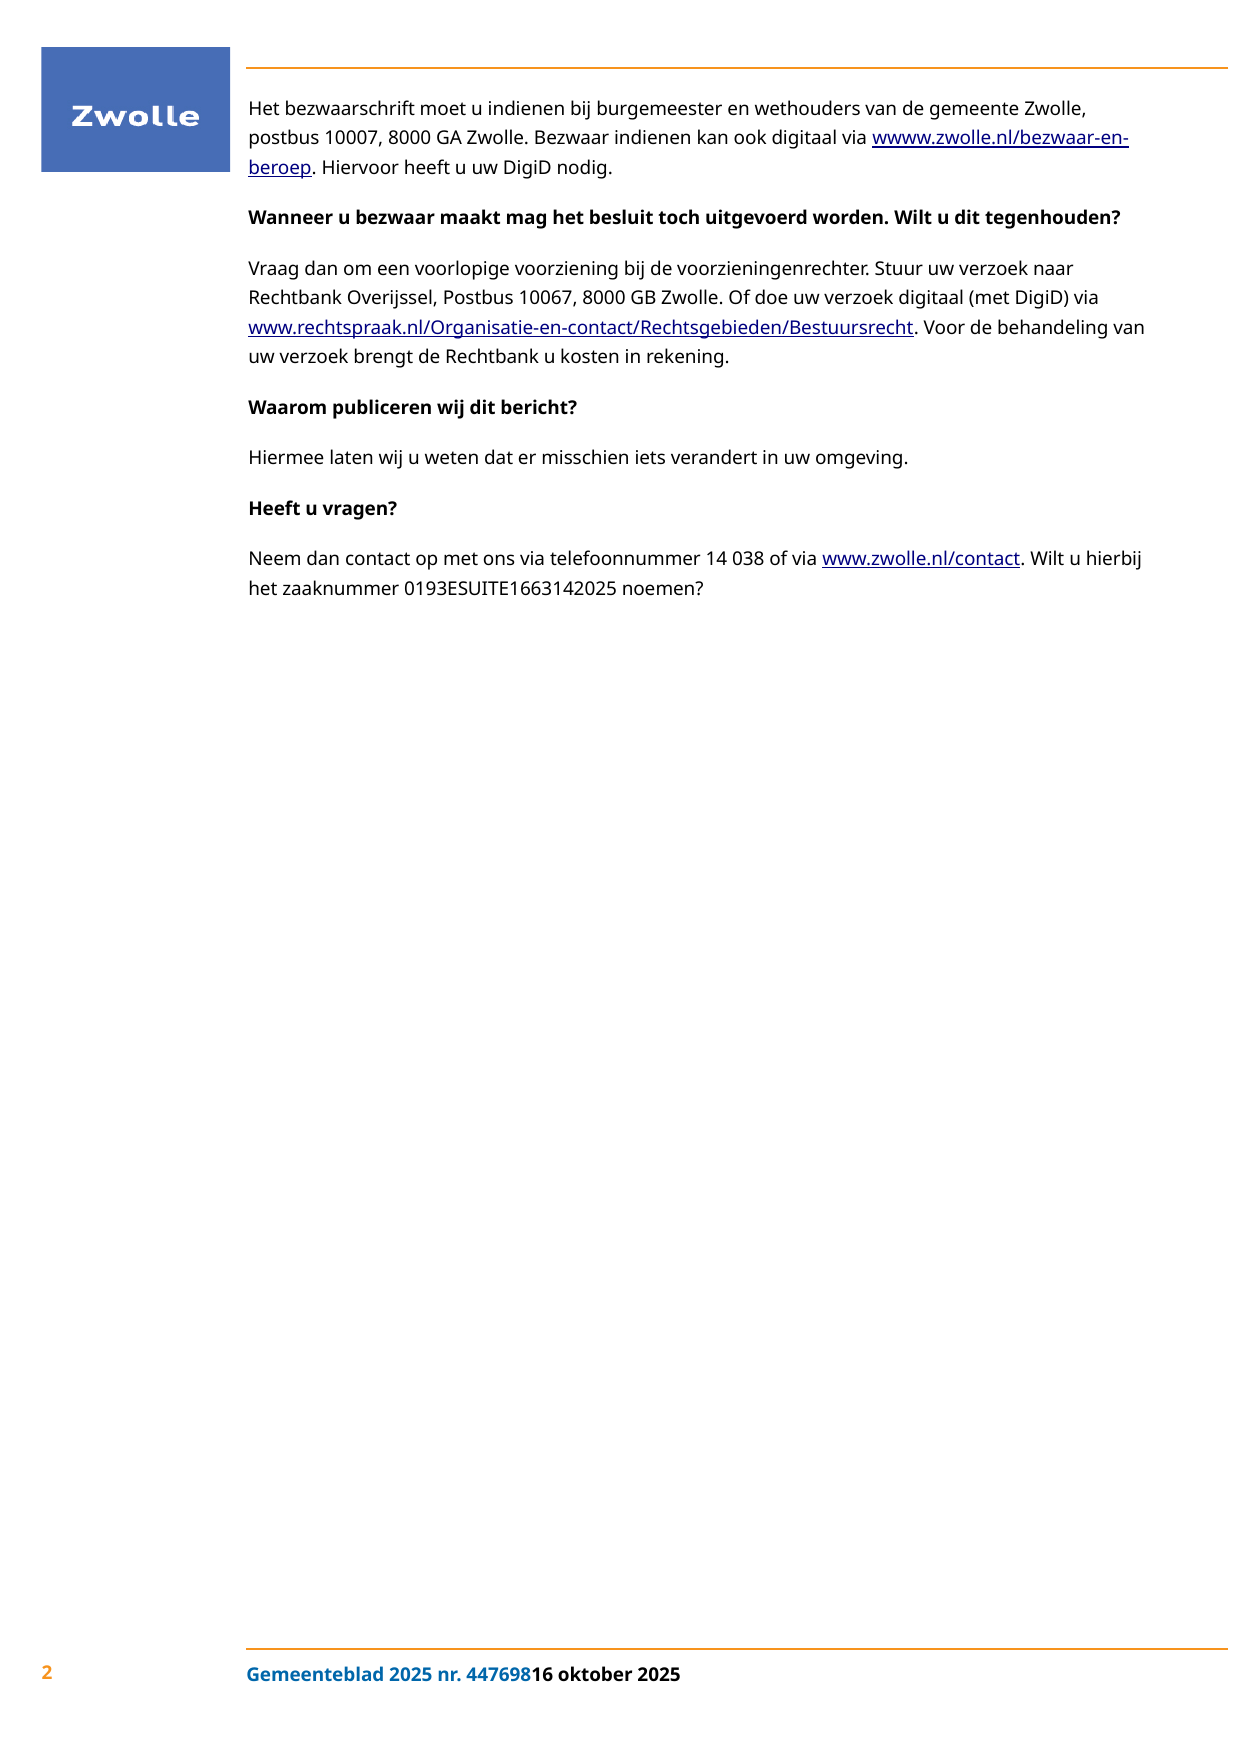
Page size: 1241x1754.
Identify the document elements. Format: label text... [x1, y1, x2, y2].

text Het bezwaarschrift moet u indienen bij burgemeester en wethouders van de gemeente Zwolle, postbus 10007, 8000 GA Zwolle. Bezwaar indienen kan ook digitaal via wwww.zwolle.nl/bezwaar-en-beroep. Hiervoor heeft u uw DigiD nodig. [248, 95, 1152, 180]
text Wanneer u bezwaar maakt mag het besluit toch uitgevoerd worden. Wilt u dit tegenhouden? [248, 204, 1152, 230]
picture [41, 47, 231, 172]
text Neem dan contact op met ons via telefoonnummer 14 038 of via www.zwolle.nl/contact. Wilt u hierbij het zaaknummer 0193ESUITE1663142025 noemen? [248, 545, 1152, 601]
text Waarom publiceren wij dit bericht? [248, 394, 1152, 420]
text Heeft u vragen? [248, 495, 1152, 521]
text Vraag dan om een voorlopige voorziening bij de voorzieningenrechter. Stuur uw verzoek naar Rechtbank Overijssel, Postbus 10067, 8000 GB Zwolle. Of doe uw verzoek digitaal (met DigiD) via www.rechtspraak.nl/Organisatie-en-contact/Rechtsgebieden/Bestuursrecht. Voor de behandeling van uw verzoek brengt de Rechtbank u kosten in rekening. [248, 255, 1152, 369]
text Hiermee laten wij u weten dat er misschien iets verandert in uw omgeving. [248, 444, 1152, 470]
